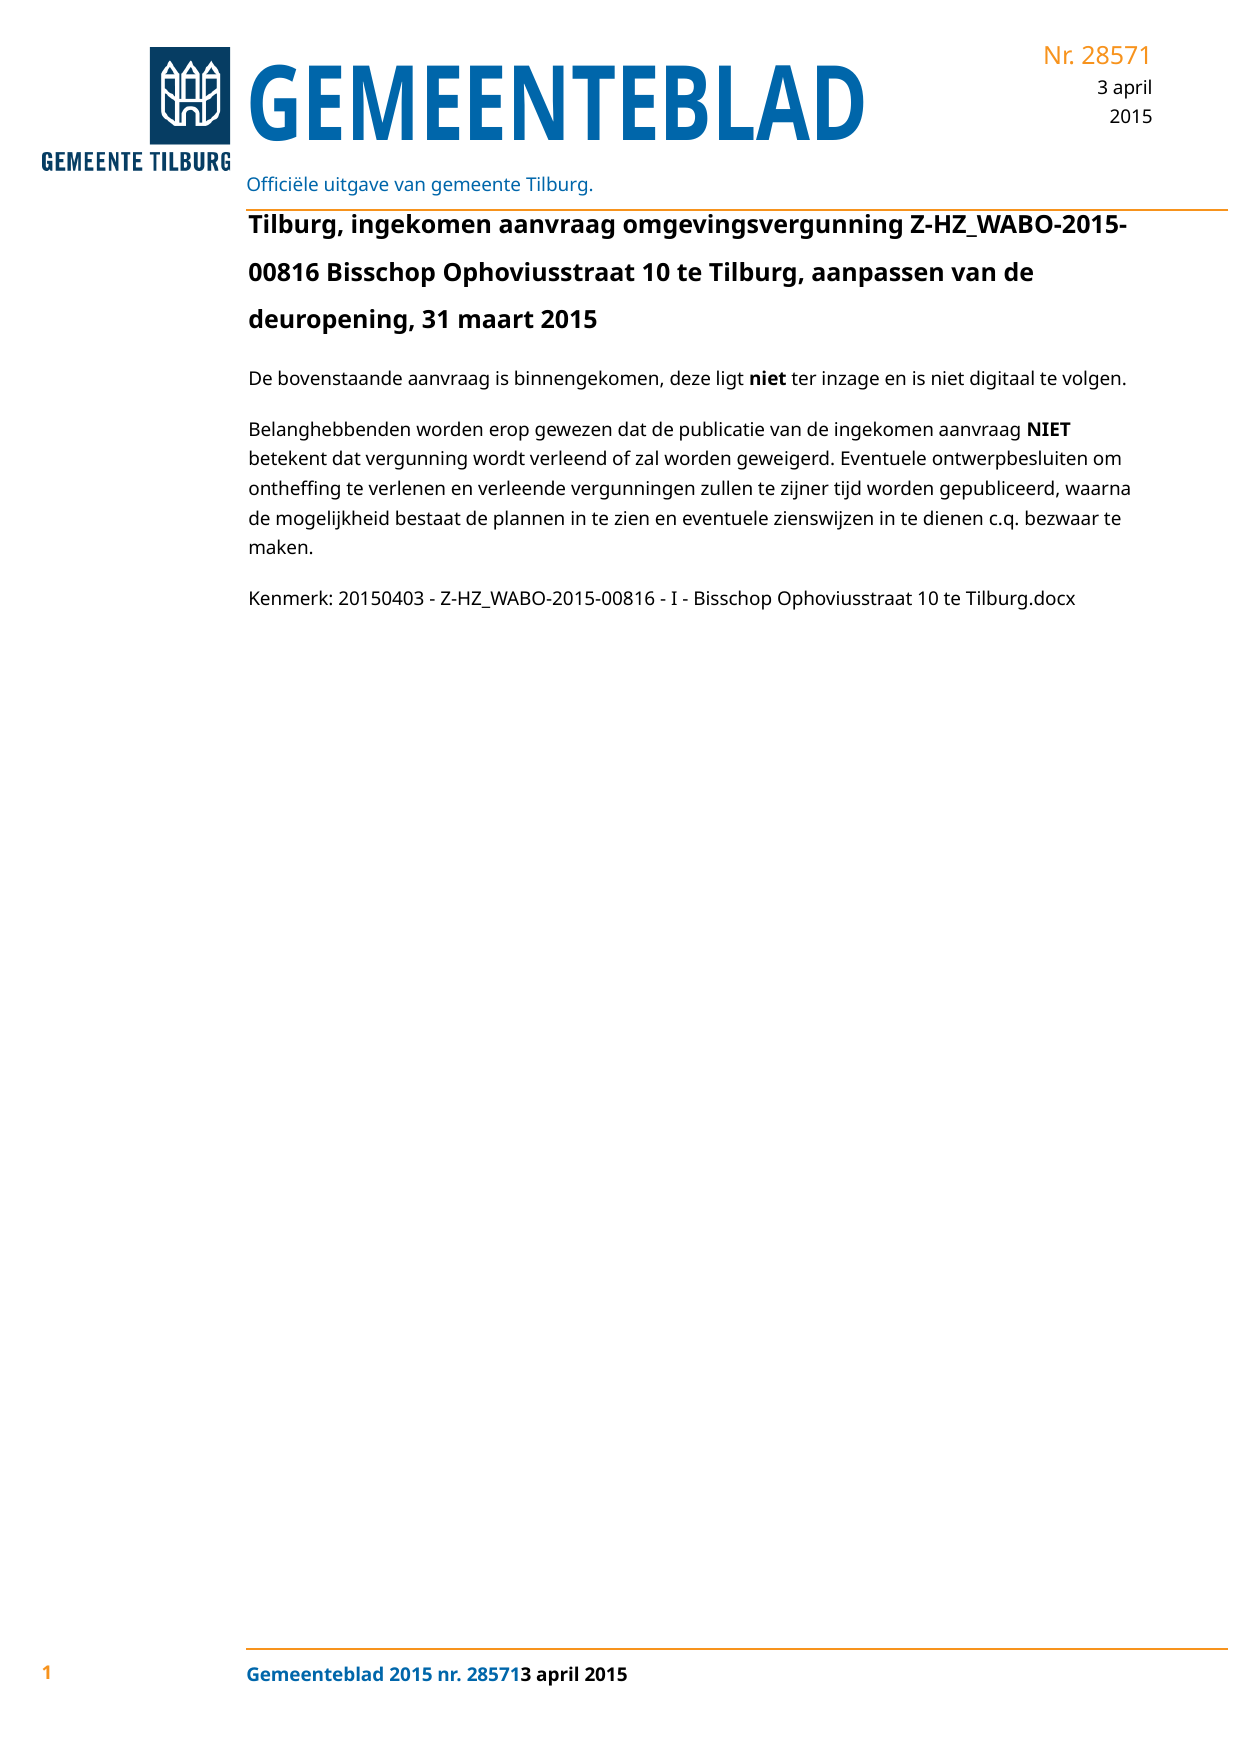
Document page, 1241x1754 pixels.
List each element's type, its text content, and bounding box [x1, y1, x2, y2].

text Kenmerk: 20150403 - Z-HZ_WABO-2015-00816 - I - Bisschop Ophoviusstraat 10 te Tilburg.docx [248, 585, 1152, 610]
text Belanghebbenden worden erop gewezen dat de publicatie van de ingekomen aanvraag NIET betekent dat vergunning wordt verleend of zal worden geweigerd. Eventuele ontwerpbesluiten om ontheffing te verlenen en verleende vergunningen zullen te zijner tijd worden gepubliceerd, waarna de mogelijkheid bestaat de plannen in te zien en eventuele zienswijzen in te dienen c.q. bezwaar te maken. [248, 416, 1152, 560]
text De bovenstaande aanvraag is binnengekomen, deze ligt niet ter inzage en is niet digitaal te volgen. [248, 366, 1152, 391]
text Tilburg, ingekomen aanvraag omgevingsvergunning Z-HZ_WABO-2015-00816 Bisschop Ophoviusstraat 10 te Tilburg, aanpassen van de deuropening, 31 maart 2015 [248, 211, 1152, 336]
picture [41, 47, 231, 172]
